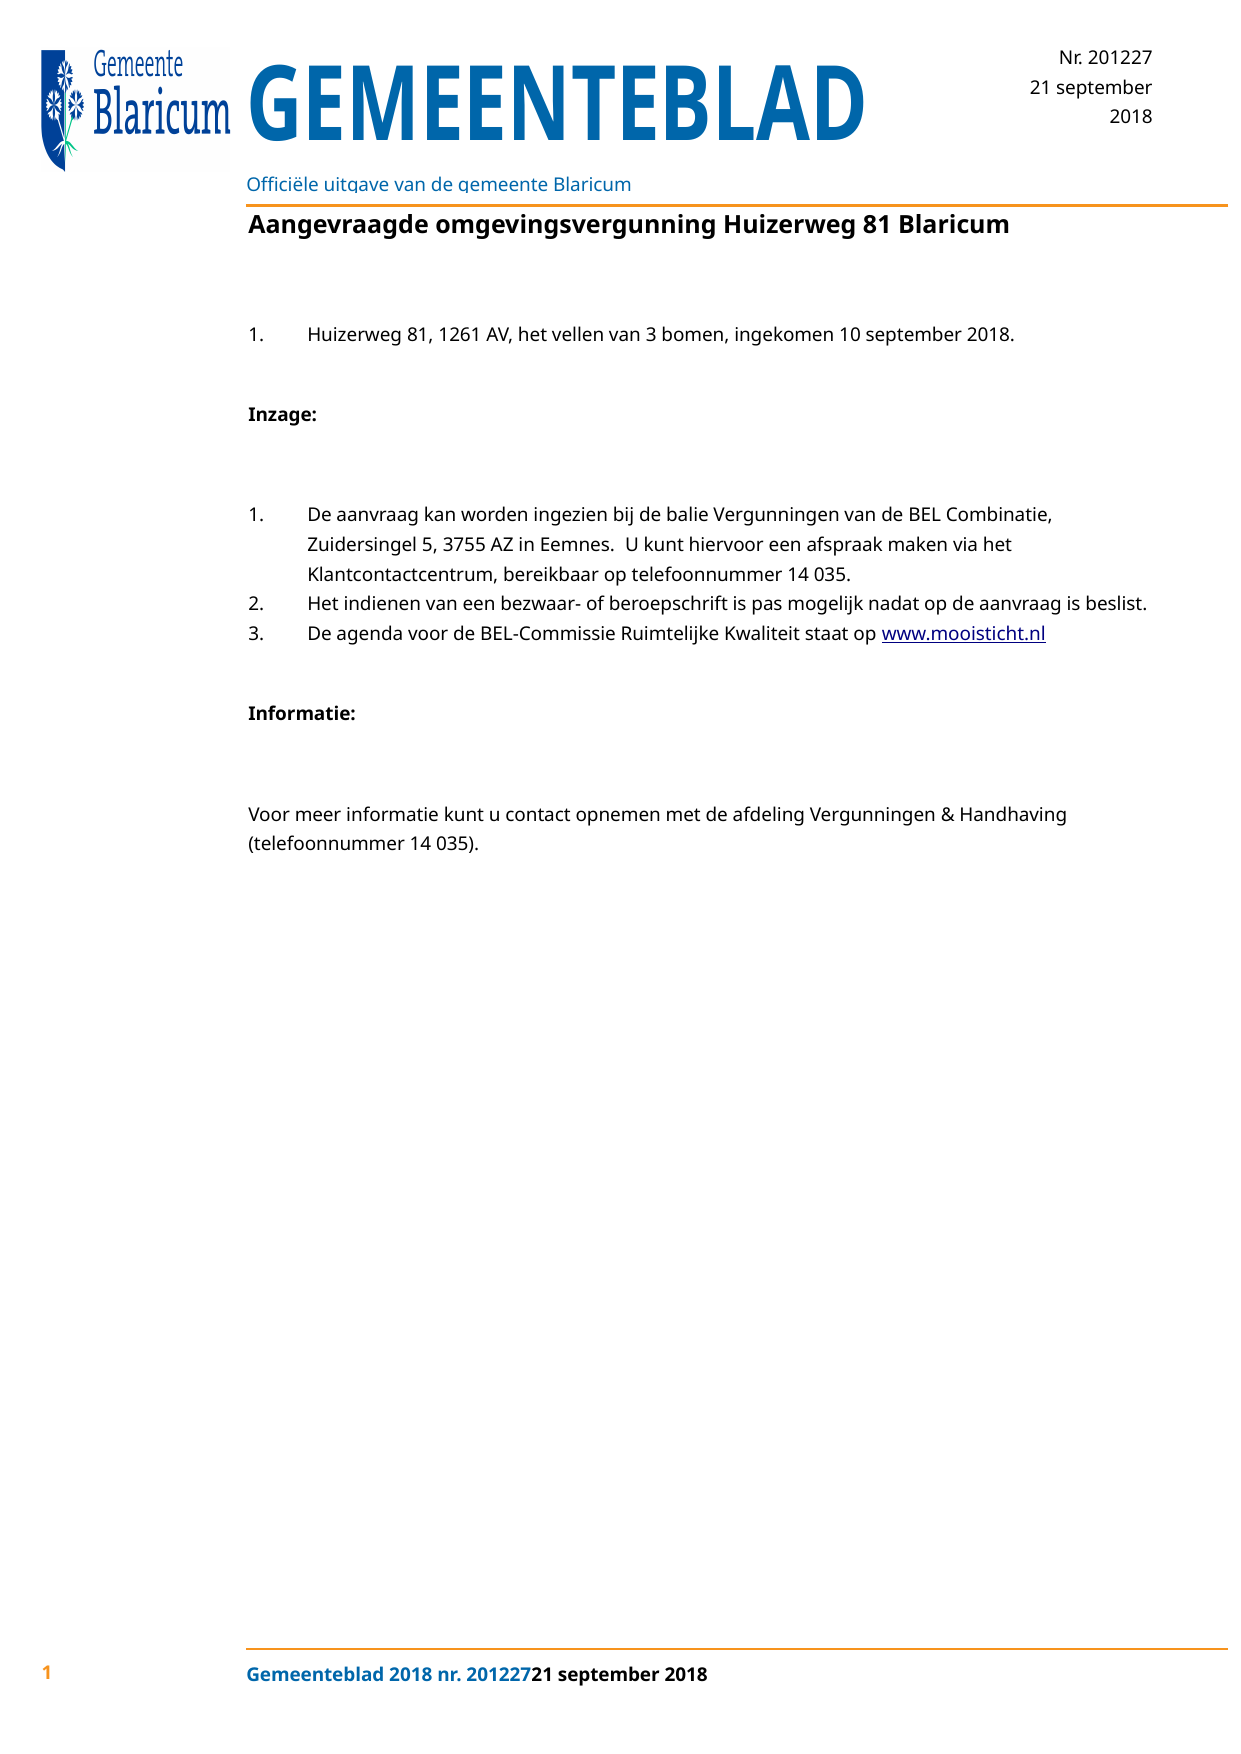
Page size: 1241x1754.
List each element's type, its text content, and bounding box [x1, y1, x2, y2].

text Voor meer informatie kunt u contact opnemen met de afdeling Vergunningen & Handhaving (telefoonnummer 14 035). [248, 801, 1152, 856]
list Huizerweg 81, 1261 AV, het vellen van 3 bomen, ingekomen 10 september 2018. [248, 321, 1152, 346]
list Het indienen van een bezwaar- of beroepschrift is pas mogelijk nadat op de aanvraag is beslist. [248, 590, 1152, 616]
text Informatie: [248, 700, 1152, 726]
picture [41, 47, 231, 172]
text Aangevraagde omgevingsvergunning Huizerweg 81 Blaricum [248, 207, 1152, 241]
text Inzage: [248, 401, 1152, 426]
list De aanvraag kan worden ingezien bij de balie Vergunningen van de BEL Combinatie, Zuidersingel 5, 3755 AZ in Eemnes. U kunt hiervoor een afspraak maken via het Klantcontactcentrum, bereikbaar op telefoonnummer 14 035. [248, 502, 1152, 586]
list De agenda voor de BEL-Commissie Ruimtelijke Kwaliteit staat op www.mooisticht.nl [248, 620, 1152, 646]
